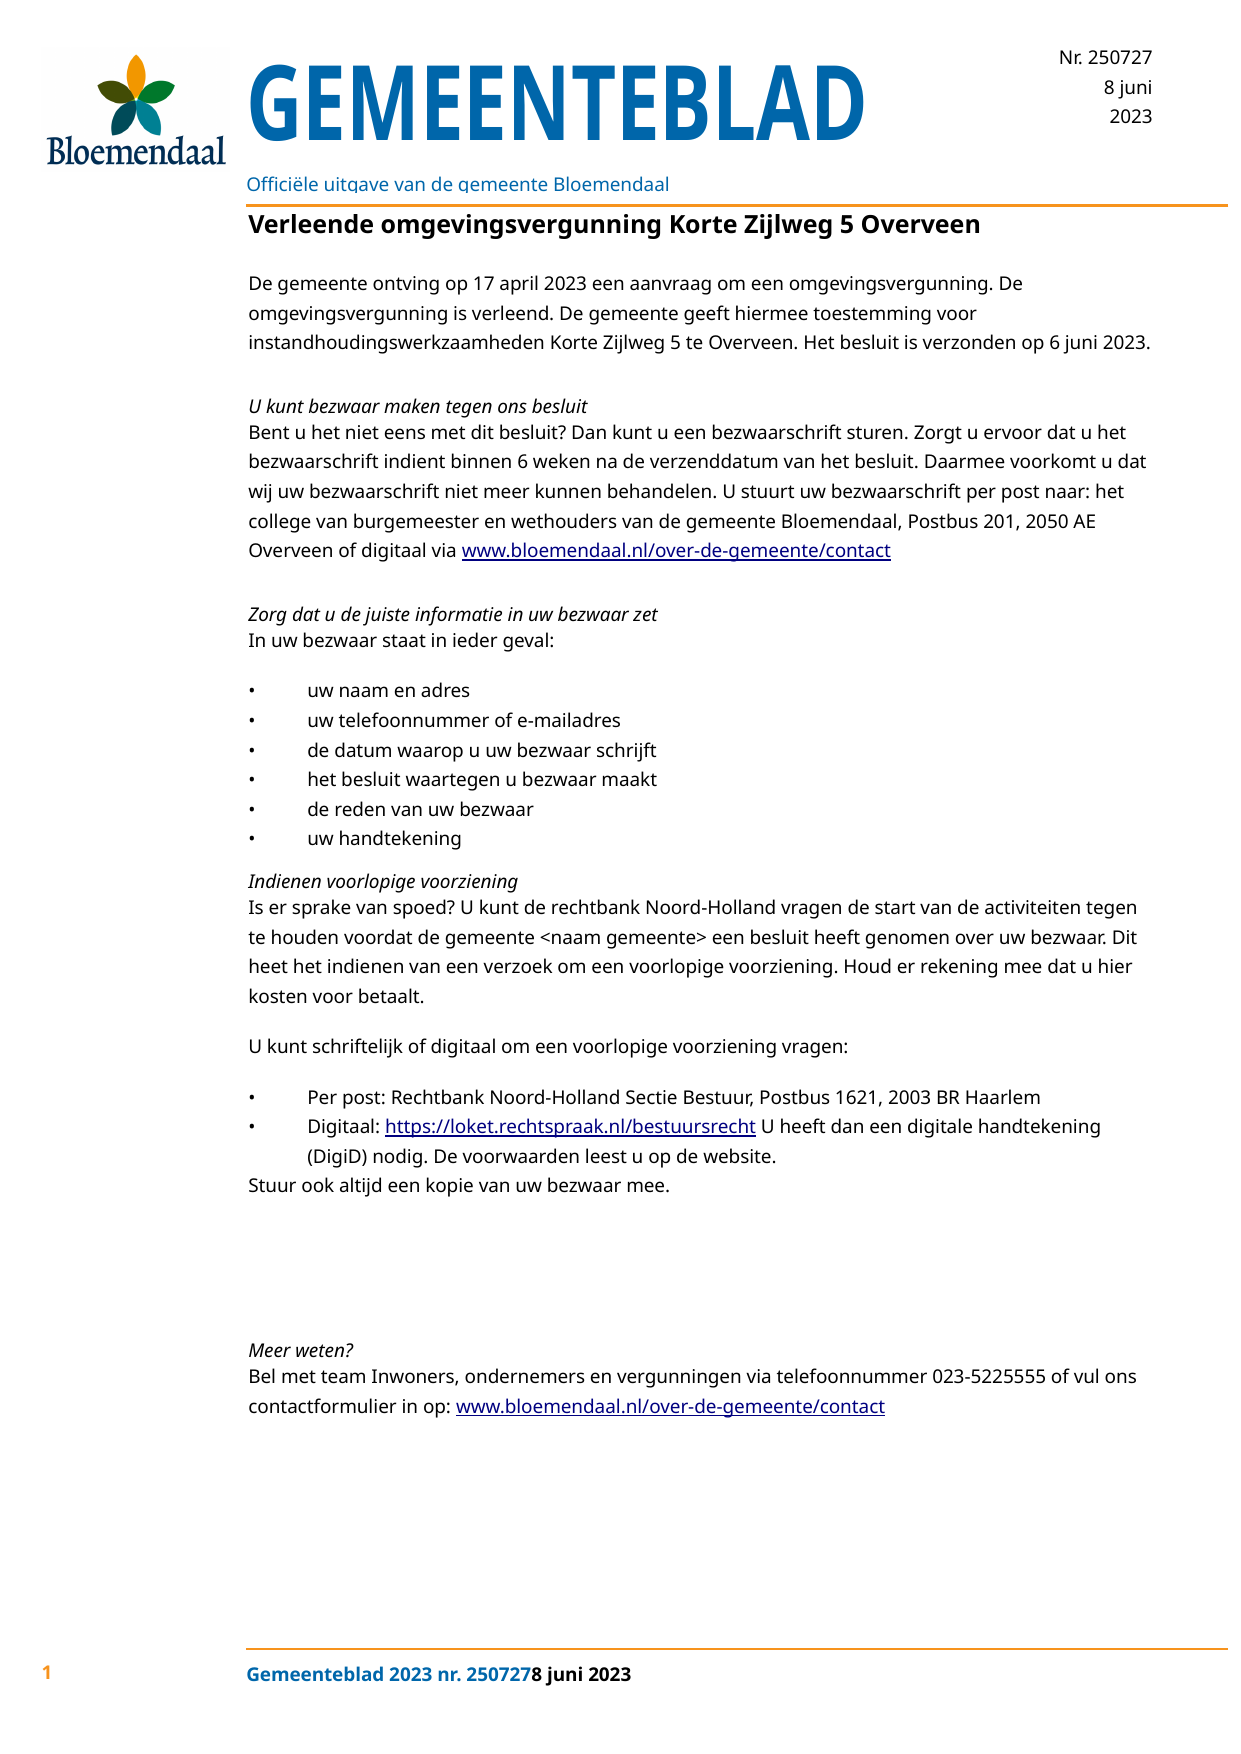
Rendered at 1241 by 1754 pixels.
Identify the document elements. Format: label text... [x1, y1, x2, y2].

list de reden van uw bezwaar [248, 796, 1152, 822]
text Verleende omgevingsvergunning Korte Zijlweg 5 Overveen [248, 207, 1152, 241]
list uw telefoonnummer of e-mailadres [248, 707, 1152, 733]
text U kunt bezwaar maken tegen ons besluit [248, 393, 1152, 419]
text Is er sprake van spoed? U kunt de rechtbank Noord-Holland vragen de start van de activiteiten tegen te houden voordat de gemeente <naam gemeente> een besluit heeft genomen over uw bezwaar. Dit heet het indienen van een verzoek om een voorlopige voorziening. Houd er rekening mee dat u hier kosten voor betaalt. [248, 894, 1152, 1009]
list het besluit waartegen u bezwaar maakt [248, 766, 1152, 792]
list uw naam en adres [248, 678, 1152, 703]
text Bent u het niet eens met dit besluit? Dan kunt u een bezwaarschrift sturen. Zorgt u ervoor dat u het bezwaarschrift indient binnen 6 weken na de verzenddatum van het besluit. Daarmee voorkomt u dat wij uw bezwaarschrift niet meer kunnen behandelen. U stuurt uw bezwaarschrift per post naar: het college van burgemeester en wethouders van de gemeente Bloemendaal, Postbus 201, 2050 AE Overveen of digitaal via www.bloemendaal.nl/over-de-gemeente/contact [248, 419, 1152, 563]
text Zorg dat u de juiste informatie in uw bezwaar zet [248, 601, 1152, 627]
text Indienen voorlopige voorziening [248, 869, 1152, 894]
text Meer weten? [248, 1337, 1152, 1363]
list de datum waarop u uw bezwaar schrijft [248, 737, 1152, 762]
text De gemeente ontving op 17 april 2023 een aanvraag om een omgevingsvergunning. De omgevingsvergunning is verleend. De gemeente geeft hiermee toestemming voor instandhoudingswerkzaamheden Korte Zijlweg 5 te Overveen. Het besluit is verzonden op 6 juni 2023. [248, 270, 1152, 355]
picture [41, 47, 231, 172]
text In uw bezwaar staat in ieder geval: [248, 627, 1152, 653]
text U kunt schriftelijk of digitaal om een voorlopige voorziening vragen: [248, 1033, 1152, 1059]
text Bel met team Inwoners, ondernemers en vergunningen via telefoonnummer 023-5225555 of vul ons contactformulier in op: www.bloemendaal.nl/over-de-gemeente/contact [248, 1363, 1152, 1418]
text Stuur ook altijd een kopie van uw bezwaar mee. [248, 1173, 1152, 1198]
list uw handtekening [248, 826, 1152, 851]
list Per post: Rechtbank Noord-Holland Sectie Bestuur, Postbus 1621, 2003 BR Haarlem [248, 1084, 1152, 1110]
list Digitaal: https://loket.rechtspraak.nl/bestuursrecht U heeft dan een digitale handtekening (DigiD) nodig. De voorwaarden leest u op de website. [248, 1113, 1152, 1169]
